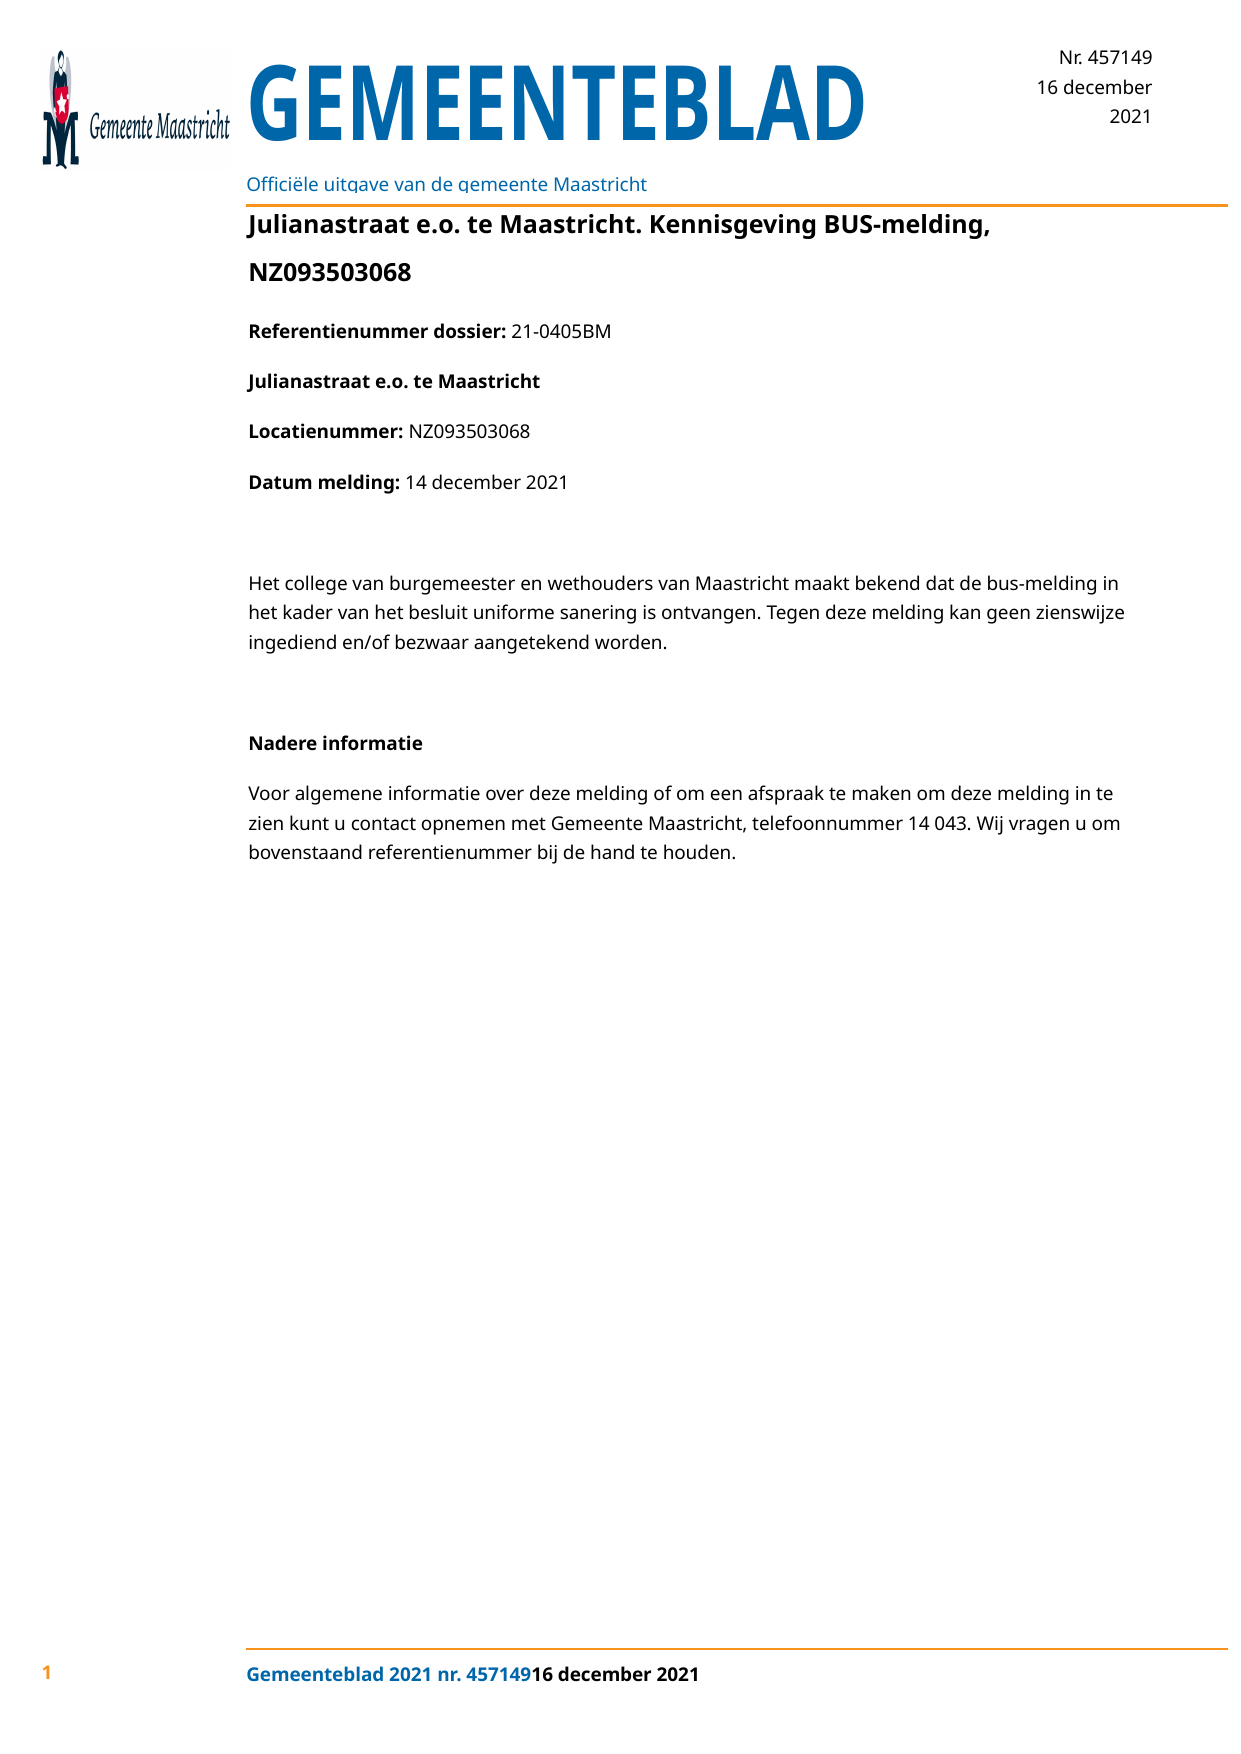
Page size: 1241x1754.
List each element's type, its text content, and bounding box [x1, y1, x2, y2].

text Het college van burgemeester en wethouders van Maastricht maakt bekend dat de bus-melding in het kader van het besluit uniforme sanering is ontvangen. Tegen deze melding kan geen zienswijze ingediend en/of bezwaar aangetekend worden. [248, 570, 1152, 655]
text Julianastraat e.o. te Maastricht [248, 368, 1152, 394]
text Referentienummer dossier: 21-0405BM [248, 318, 1152, 344]
text Julianastraat e.o. te Maastricht. Kennisgeving BUS-melding, NZ093503068 [248, 207, 1152, 288]
picture [41, 47, 231, 172]
text Datum melding: 14 december 2021 [248, 469, 1152, 495]
text Voor algemene informatie over deze melding of om een afspraak te maken om deze melding in te zien kunt u contact opnemen met Gemeente Maastricht, telefoonnummer 14 043. Wij vragen u om bovenstaand referentienummer bij de hand te houden. [248, 780, 1152, 865]
text Nadere informatie [248, 730, 1152, 756]
text Locatienummer: NZ093503068 [248, 419, 1152, 444]
